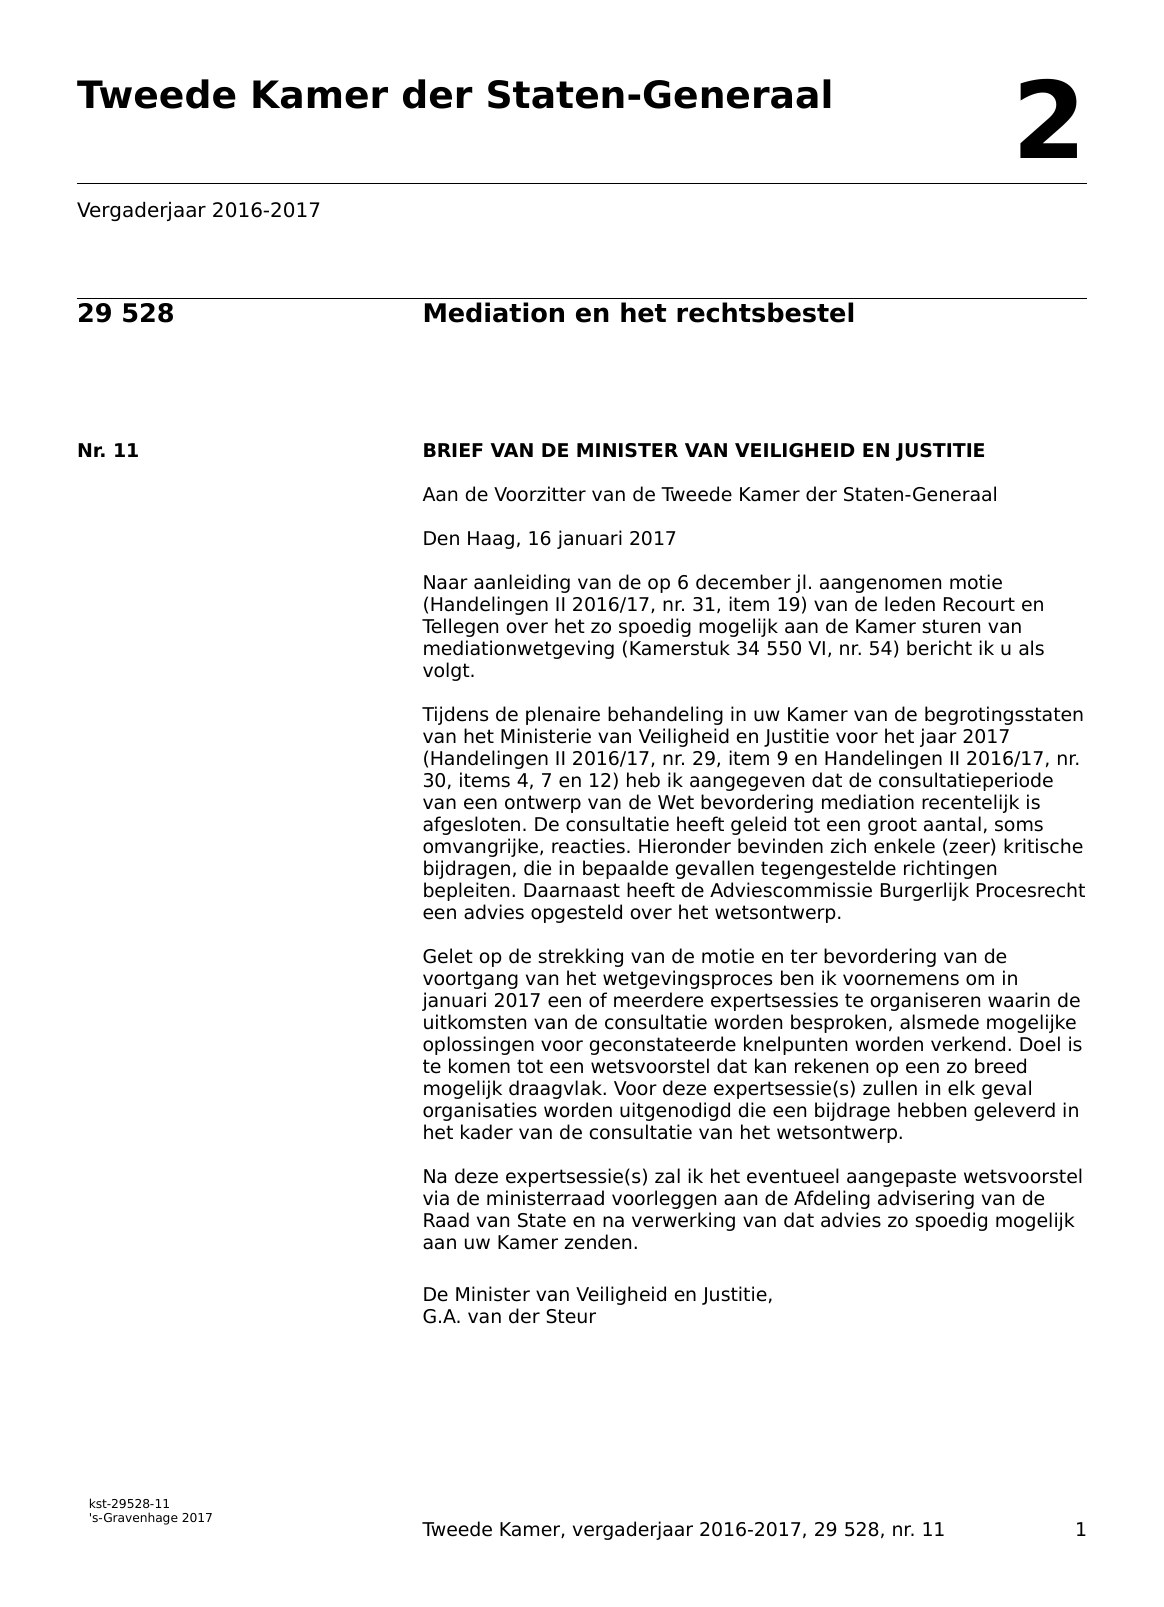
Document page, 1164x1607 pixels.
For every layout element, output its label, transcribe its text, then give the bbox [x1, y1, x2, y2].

text De Minister van Veiligheid en Justitie, G.A. van der Steur [422, 1284, 1087, 1328]
text Tijdens de plenaire behandeling in uw Kamer van de begrotingsstaten van het Ministerie van Veiligheid en Justitie voor het jaar 2017 (Handelingen II 2016/17, nr. 29, item 9 en Handelingen II 2016/17, nr. 30, items 4, 7 en 12) heb ik aangegeven dat de consultatieperiode van een ontwerp van de Wet bevordering mediation recentelijk is afgesloten. De consultatie heeft geleid tot een groot aantal, soms omvangrijke, reacties. Hieronder bevinden zich enkele (zeer) kritische bijdragen, die in bepaalde gevallen tegengestelde richtingen bepleiten. Daarnaast heeft de Adviescommissie Burgerlijk Procesrecht een advies opgesteld over het wetsontwerp. [422, 704, 1087, 924]
text Naar aanleiding van de op 6 december jl. aangenomen motie (Handelingen II 2016/17, nr. 31, item 19) van de leden Recourt en Tellegen over het zo spoedig mogelijk aan de Kamer sturen van mediationwetgeving (Kamerstuk 34 550 VI, nr. 54) bericht ik u als volgt. [422, 572, 1087, 682]
text Den Haag, 16 januari 2017 [422, 528, 1087, 550]
subtitle 29 528 Mediation en het rechtsbestel [77, 299, 1087, 329]
table_header Tweede Kamer der Staten-Generaal [77, 59, 886, 183]
table_header 2 [886, 59, 1087, 183]
text Na deze expertsessie(s) zal ik het eventueel aangepaste wetsvoorstel via de ministerraad voorleggen aan de Afdeling advisering van de Raad van State en na verwerking van dat advies zo spoedig mogelijk aan uw Kamer zenden. [422, 1166, 1087, 1254]
table_cell Vergaderjaar 2016-2017 [77, 184, 1087, 298]
text Aan de Voorzitter van de Tweede Kamer der Staten-Generaal [422, 484, 1087, 506]
text 's-Gravenhage 2017 [88, 1511, 323, 1525]
text kst-29528-11 [88, 1497, 323, 1511]
subtitle Nr. 11 BRIEF VAN DE MINISTER VAN VEILIGHEID EN JUSTITIE [77, 440, 1087, 462]
text Gelet op de strekking van de motie en ter bevordering van de voortgang van het wetgevingsproces ben ik voornemens om in januari 2017 een of meerdere expertsessies te organiseren waarin de uitkomsten van de consultatie worden besproken, alsmede mogelijke oplossingen voor geconstateerde knelpunten worden verkend. Doel is te komen tot een wetsvoorstel dat kan rekenen op een zo breed mogelijk draagvlak. Voor deze expertsessie(s) zullen in elk geval organisaties worden uitgenodigd die een bijdrage hebben geleverd in het kader van de consultatie van het wetsontwerp. [422, 946, 1087, 1144]
